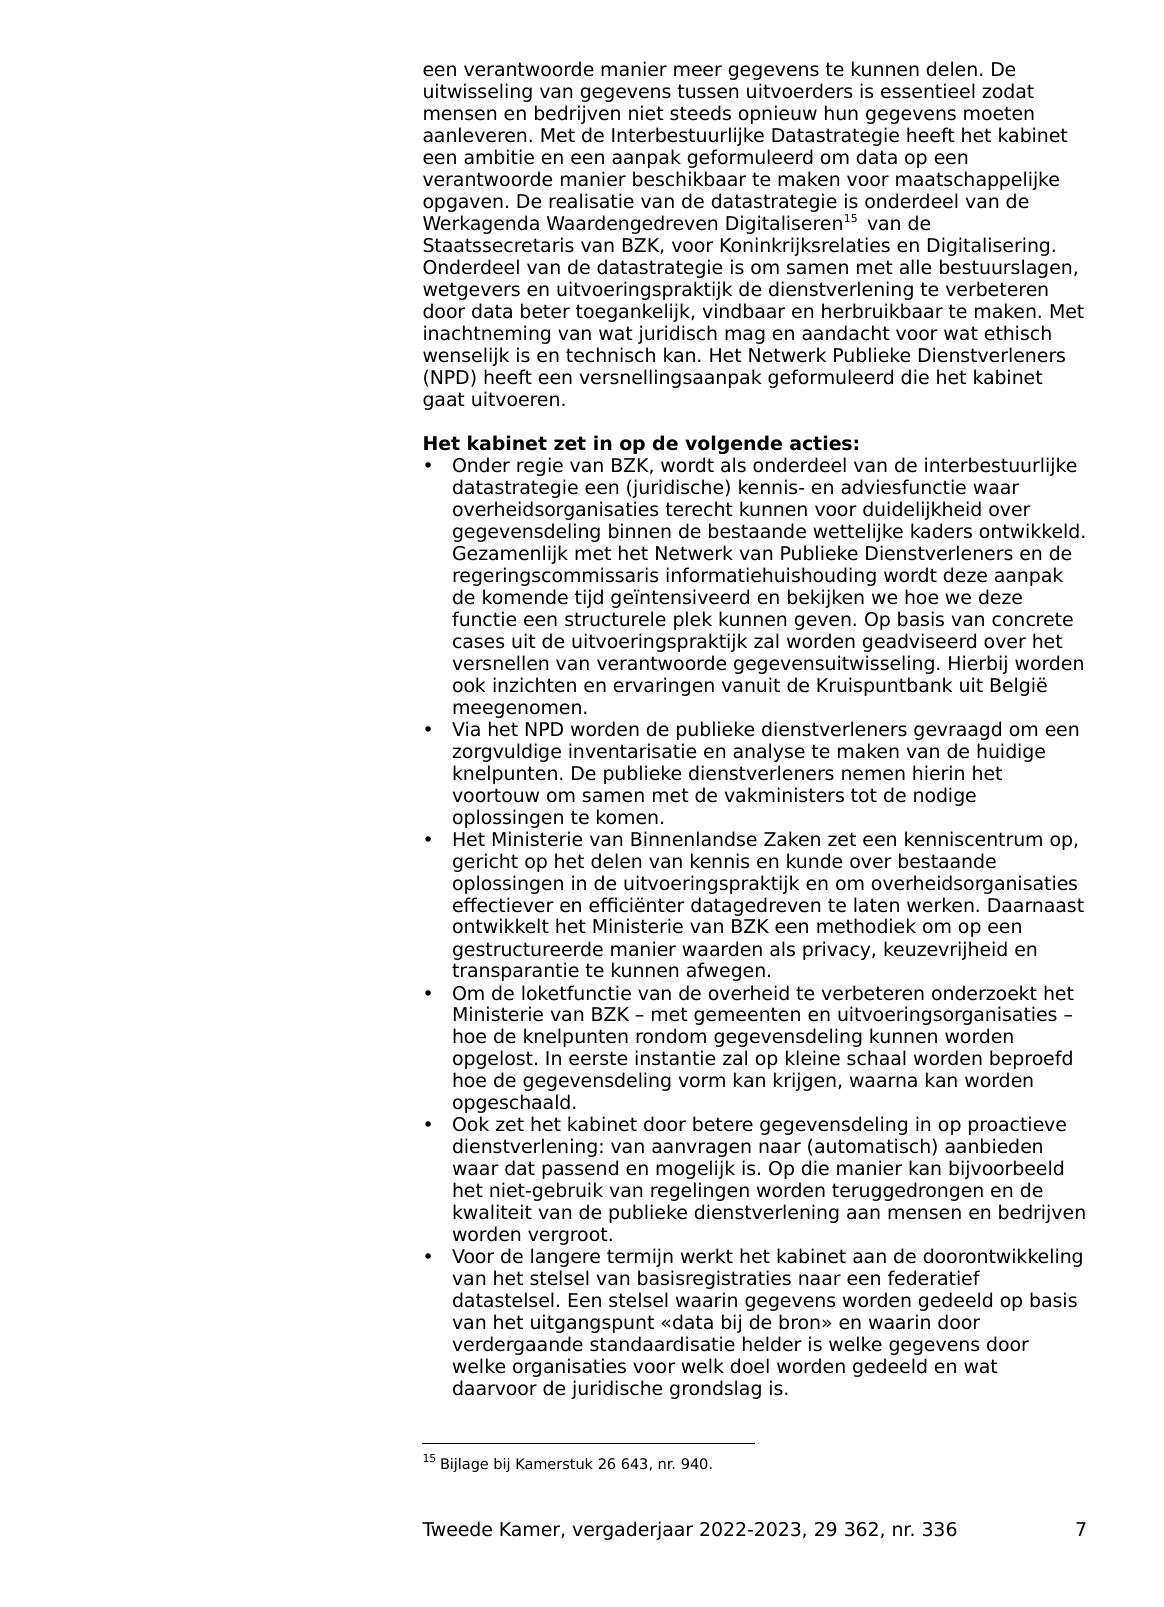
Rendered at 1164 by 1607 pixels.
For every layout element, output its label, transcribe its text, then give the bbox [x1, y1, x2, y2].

text • Het Ministerie van Binnenlandse Zaken zet een kenniscentrum op, gericht op het delen van kennis en kunde over bestaande oplossingen in de uitvoeringspraktijk en om overheidsorganisaties effectiever en efficiënter datagedreven te laten werken. Daarnaast ontwikkelt het Ministerie van BZK een methodiek om op een gestructureerde manier waarden als privacy, keuzevrijheid en transparantie te kunnen afwegen. [422, 828, 1087, 982]
text Bijlage bij Kamerstuk 26 643, nr. 940. [422, 1452, 1087, 1474]
subtitle Het kabinet zet in op de volgende acties: [422, 433, 1087, 455]
text • Ook zet het kabinet door betere gegevensdeling in op proactieve dienstverlening: van aanvragen naar (automatisch) aanbieden waar dat passend en mogelijk is. Op die manier kan bijvoorbeeld het niet-gebruik van regelingen worden teruggedrongen en de kwaliteit van de publieke dienstverlening aan mensen en bedrijven worden vergroot. [422, 1114, 1087, 1246]
text • Onder regie van BZK, wordt als onderdeel van de interbestuurlijke datastrategie een (juridische) kennis- en adviesfunctie waar overheidsorganisaties terecht kunnen voor duidelijkheid over gegevensdeling binnen de bestaande wettelijke kaders ontwikkeld. Gezamenlijk met het Netwerk van Publieke Dienstverleners en de regeringscommissaris informatiehuishouding wordt deze aanpak de komende tijd geïntensiveerd en bekijken we hoe we deze functie een structurele plek kunnen geven. Op basis van concrete cases uit de uitvoeringspraktijk zal worden geadviseerd over het versnellen van verantwoorde gegevensuitwisseling. Hierbij worden ook inzichten en ervaringen vanuit de Kruispuntbank uit België meegenomen. [422, 455, 1087, 719]
text • Om de loketfunctie van de overheid te verbeteren onderzoekt het Ministerie van BZK – met gemeenten en uitvoeringsorganisaties – hoe de knelpunten rondom gegevensdeling kunnen worden opgelost. In eerste instantie zal op kleine schaal worden beproefd hoe de gegevensdeling vorm kan krijgen, waarna kan worden opgeschaald. [422, 982, 1087, 1114]
text • Voor de langere termijn werkt het kabinet aan de doorontwikkeling van het stelsel van basisregistraties naar een federatief datastelsel. Een stelsel waarin gegevens worden gedeeld op basis van het uitgangspunt «data bij de bron» en waarin door verdergaande standaardisatie helder is welke gegevens door welke organisaties voor welk doel worden gedeeld en wat daarvoor de juridische grondslag is. [422, 1246, 1087, 1400]
text een verantwoorde manier meer gegevens te kunnen delen. De uitwisseling van gegevens tussen uitvoerders is essentieel zodat mensen en bedrijven niet steeds opnieuw hun gegevens moeten aanleveren. Met de Interbestuurlijke Datastrategie heeft het kabinet een ambitie en een aanpak geformuleerd om data op een verantwoorde manier beschikbaar te maken voor maatschappelijke opgaven. De realisatie van de datastrategie is onderdeel van de Werkagenda Waardengedreven Digitaliseren van de Staatssecretaris van BZK, voor Koninkrijksrelaties en Digitalisering. Onderdeel van de datastrategie is om samen met alle bestuurslagen, wetgevers en uitvoeringspraktijk de dienstverlening te verbeteren door data beter toegankelijk, vindbaar en herbruikbaar te maken. Met inachtneming van wat juridisch mag en aandacht voor wat ethisch wenselijk is en technisch kan. Het Netwerk Publieke Dienstverleners (NPD) heeft een versnellingsaanpak geformuleerd die het kabinet gaat uitvoeren. [422, 59, 1087, 411]
text • Via het NPD worden de publieke dienstverleners gevraagd om een zorgvuldige inventarisatie en analyse te maken van de huidige knelpunten. De publieke dienstverleners nemen hierin het voortouw om samen met de vakministers tot de nodige oplossingen te komen. [422, 719, 1087, 828]
